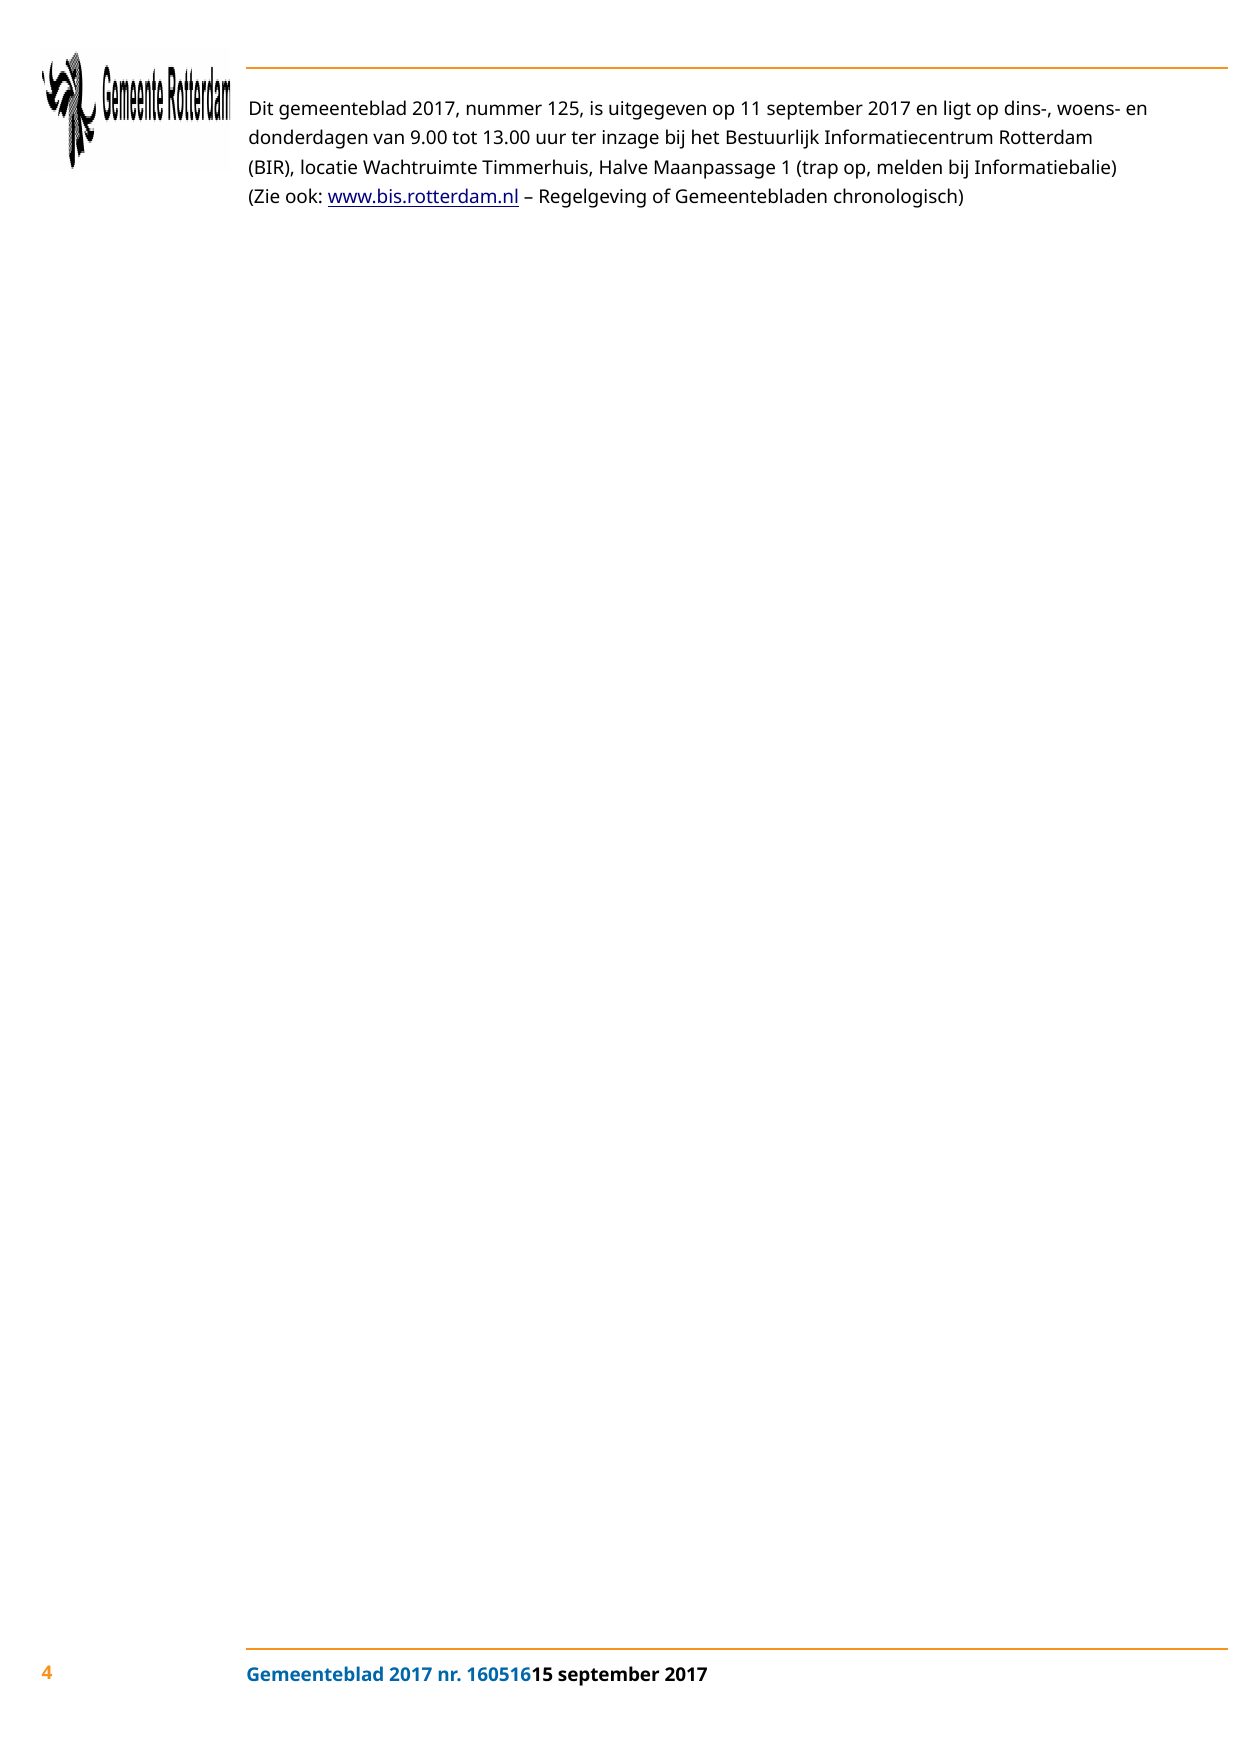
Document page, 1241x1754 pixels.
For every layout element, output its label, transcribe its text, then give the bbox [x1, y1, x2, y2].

text (Zie ook: www.bis.rotterdam.nl – Regelgeving of Gemeentebladen chronologisch) [248, 184, 1152, 209]
text Dit gemeenteblad 2017, nummer 125, is uitgegeven op 11 september 2017 en ligt op dins-, woens- en donderdagen van 9.00 tot 13.00 uur ter inzage bij het Bestuurlijk Informatiecentrum Rotterdam (BIR), locatie Wachtruimte Timmerhuis, Halve Maanpassage 1 (trap op, melden bij Informatiebalie) [248, 95, 1152, 180]
picture [41, 47, 231, 172]
